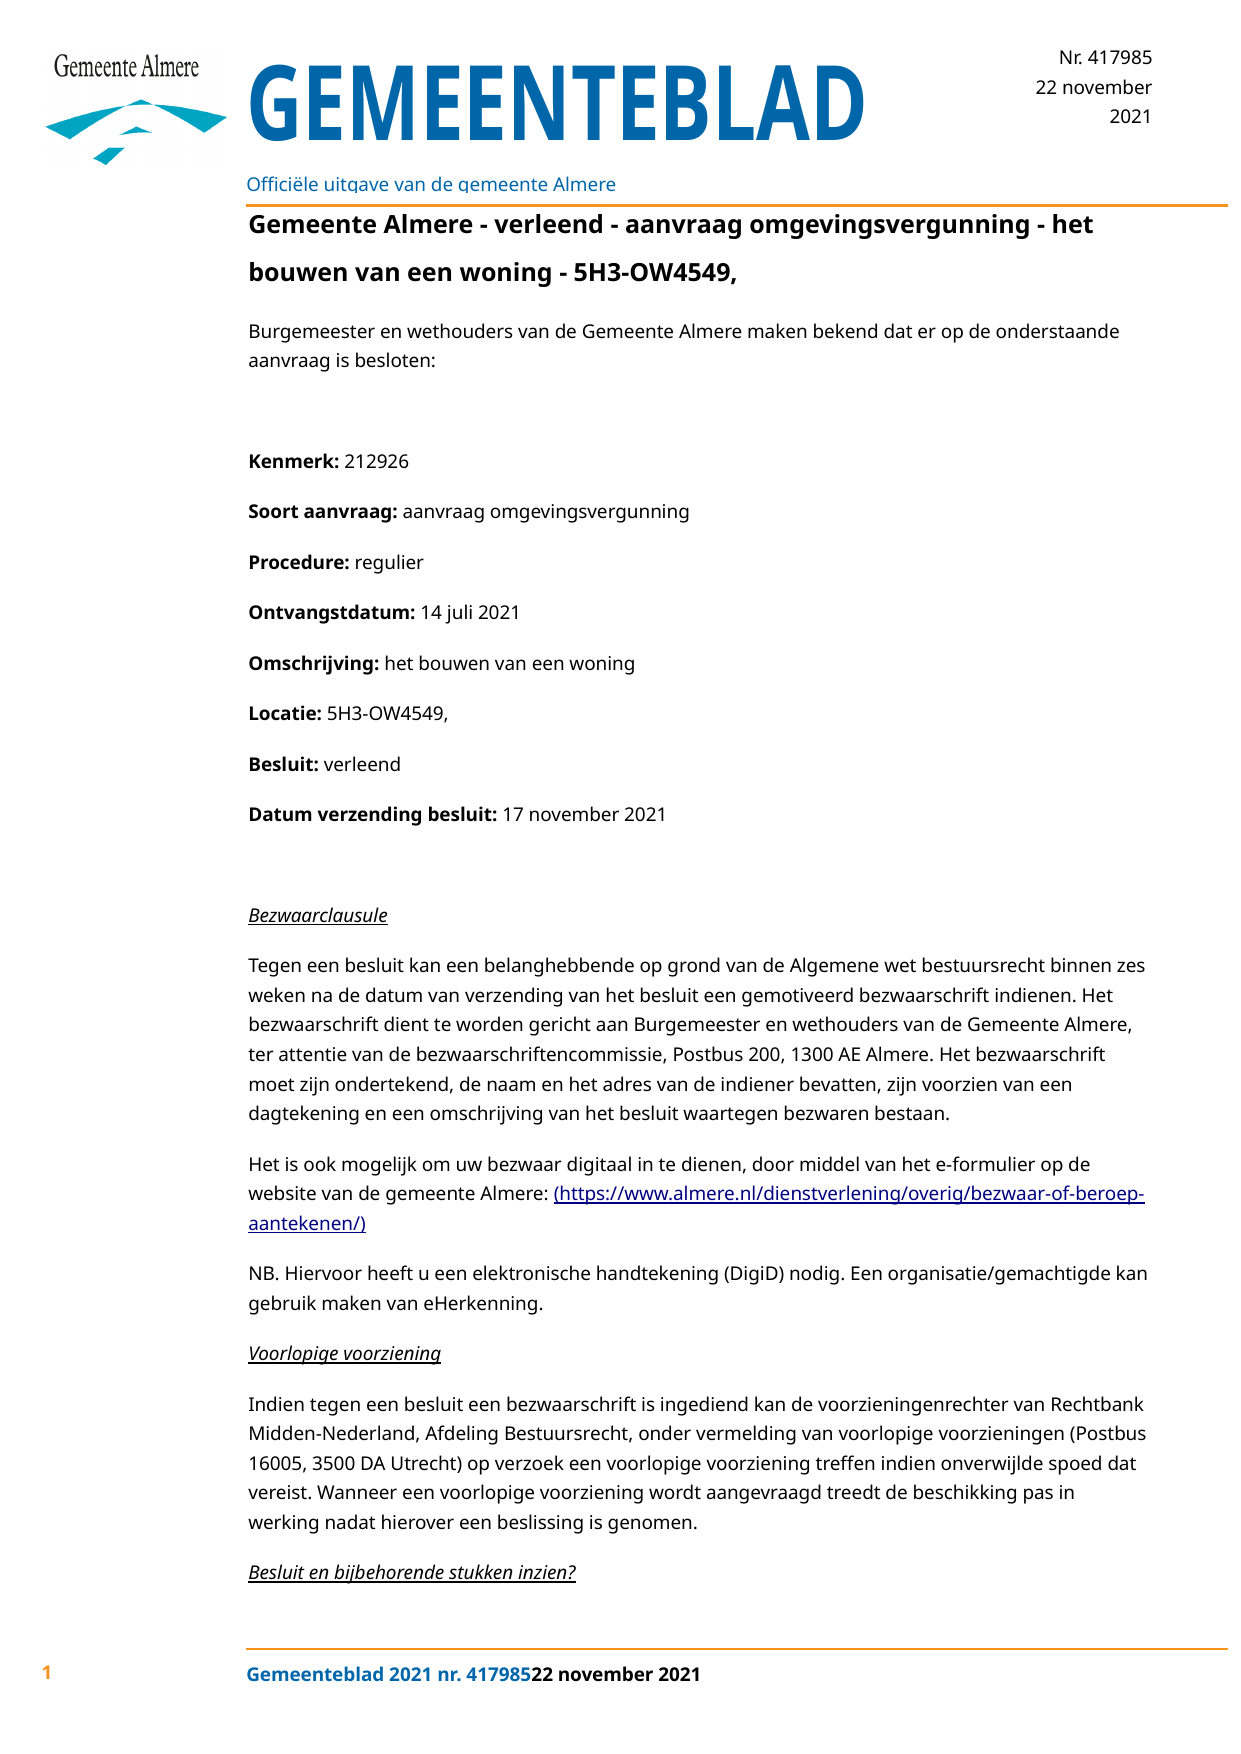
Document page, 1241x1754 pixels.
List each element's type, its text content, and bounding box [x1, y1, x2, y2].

text Locatie: 5H3-OW4549, [248, 700, 1152, 726]
text Besluit en bijbehorende stukken inzien? [248, 1559, 1152, 1585]
text Omschrijving: het bouwen van een woning [248, 650, 1152, 676]
text Gemeente Almere - verleend - aanvraag omgevingsvergunning - het bouwen van een woning - 5H3-OW4549, [248, 207, 1152, 288]
text Indien tegen een besluit een bezwaarschrift is ingediend kan de voorzieningenrechter van Rechtbank Midden-Nederland, Afdeling Bestuursrecht, onder vermelding van voorlopige voorzieningen (Postbus 16005, 3500 DA Utrecht) op verzoek een voorlopige voorziening treffen indien onverwijlde spoed dat vereist. Wanneer een voorlopige voorziening wordt aangevraagd treedt de beschikking pas in werking nadat hierover een beslissing is genomen. [248, 1391, 1152, 1535]
text Ontvangstdatum: 14 juli 2021 [248, 599, 1152, 625]
text Bezwaarclausule [248, 902, 1152, 928]
text Procedure: regulier [248, 549, 1152, 575]
text Voorlopige voorziening [248, 1340, 1152, 1366]
text Tegen een besluit kan een belanghebbende op grond van de Algemene wet bestuursrecht binnen zes weken na de datum van verzending van het besluit een gemotiveerd bezwaarschrift indienen. Het bezwaarschrift dient te worden gericht aan Burgemeester en wethouders van de Gemeente Almere, ter attentie van de bezwaarschriftencommissie, Postbus 200, 1300 AE Almere. Het bezwaarschrift moet zijn ondertekend, de naam en het adres van de indiener bevatten, zijn voorzien van een dagtekening en een omschrijving van het besluit waartegen bezwaren bestaan. [248, 952, 1152, 1126]
text NB. Hiervoor heeft u een elektronische handtekening (DigiD) nodig. Een organisatie/gemachtigde kan gebruik maken van eHerkenning. [248, 1260, 1152, 1316]
text Burgemeester en wethouders van de Gemeente Almere maken bekend dat er op de onderstaande aanvraag is besloten: [248, 318, 1152, 373]
text Het is ook mogelijk om uw bezwaar digitaal in te dienen, door middel van het e-formulier op de website van de gemeente Almere: (https://www.almere.nl/dienstverlening/overig/bezwaar-of-beroep-aantekenen/) [248, 1151, 1152, 1236]
text Kenmerk: 212926 [248, 448, 1152, 474]
text Datum verzending besluit: 17 november 2021 [248, 801, 1152, 827]
text Soort aanvraag: aanvraag omgevingsvergunning [248, 499, 1152, 524]
picture [41, 47, 231, 172]
text Besluit: verleend [248, 751, 1152, 777]
